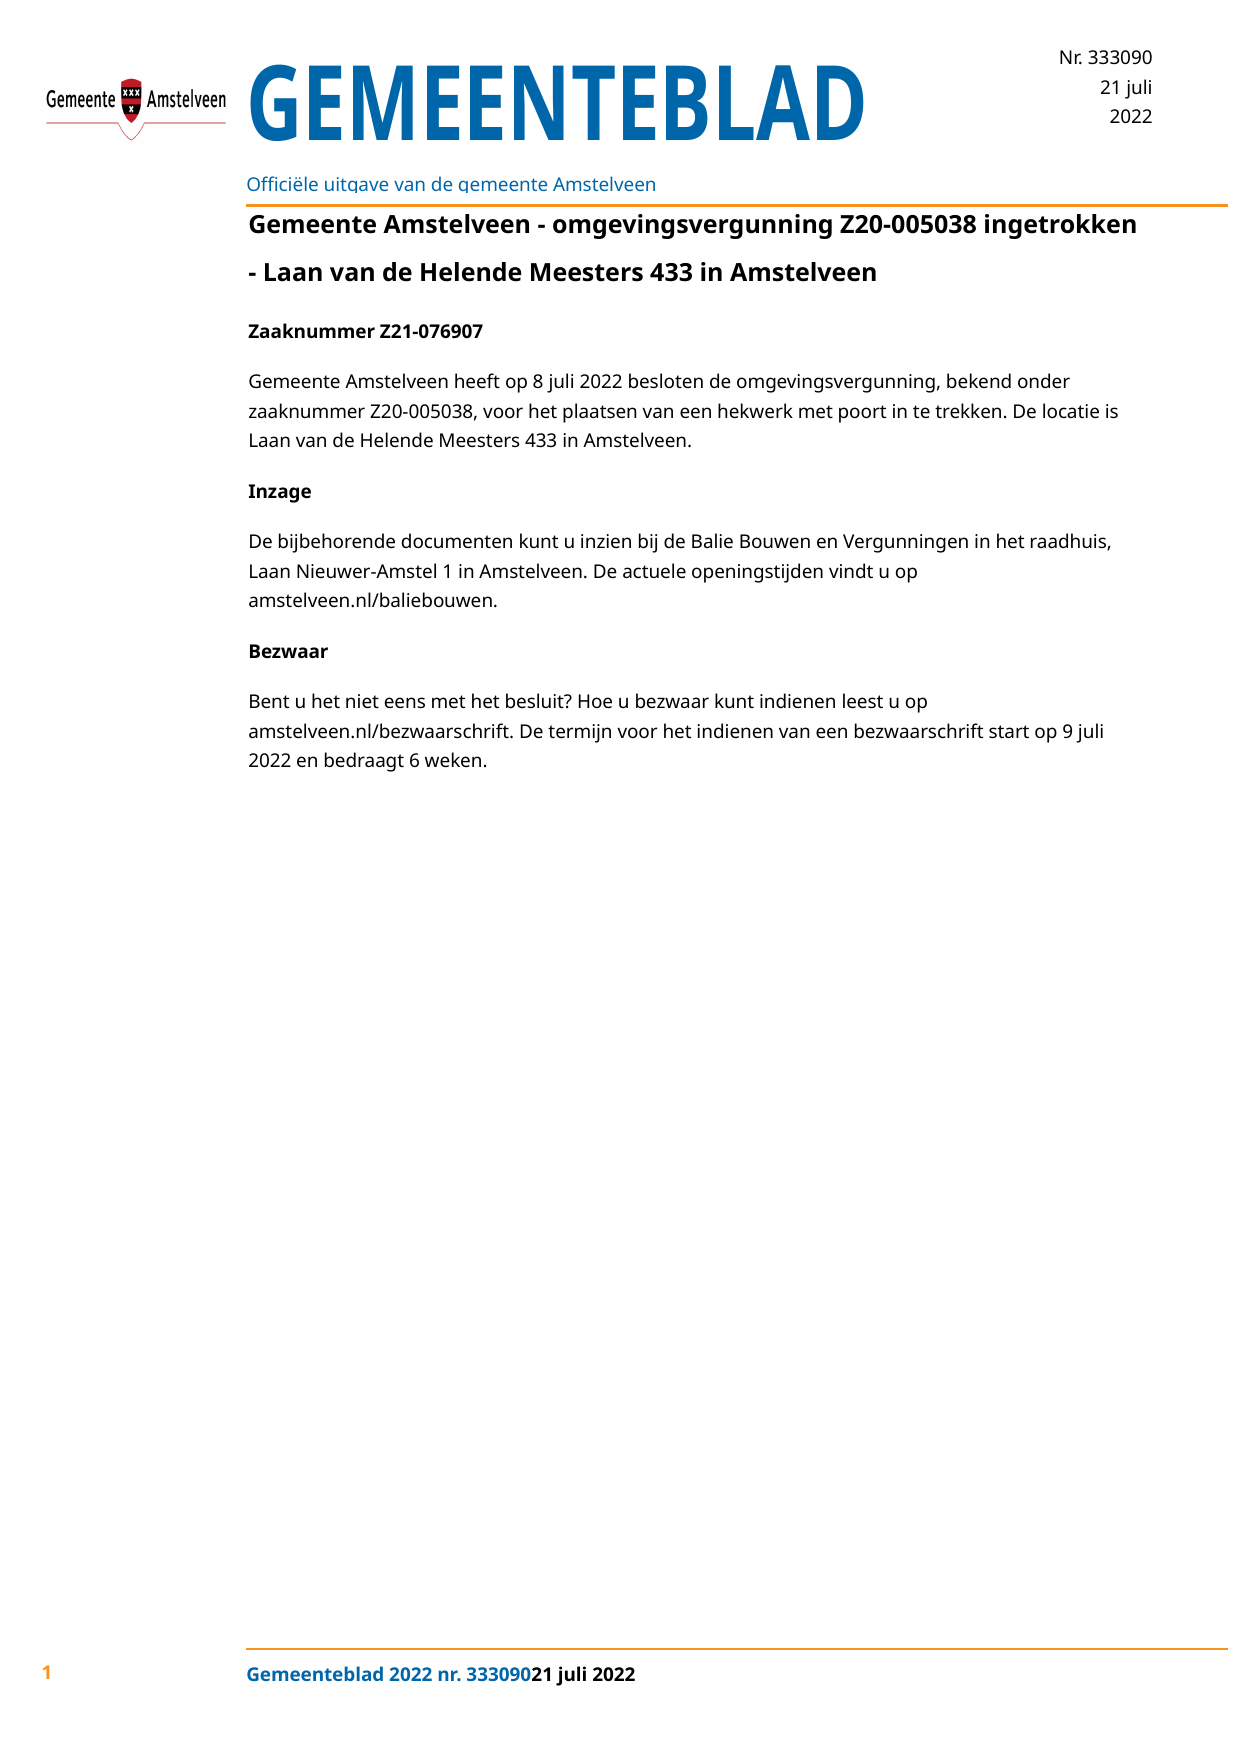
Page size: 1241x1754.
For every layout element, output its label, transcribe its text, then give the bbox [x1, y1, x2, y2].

text Gemeente Amstelveen - omgevingsvergunning Z20-005038 ingetrokken - Laan van de Helende Meesters 433 in Amstelveen [248, 207, 1152, 288]
text Inzage [248, 478, 1152, 504]
text Bent u het niet eens met het besluit? Hoe u bezwaar kunt indienen leest u op amstelveen.nl/bezwaarschrift. De termijn voor het indienen van een bezwaarschrift start op 9 juli 2022 en bedraagt 6 weken. [248, 688, 1152, 773]
text Zaaknummer Z21-076907 [248, 318, 1152, 344]
picture [41, 47, 231, 172]
text Gemeente Amstelveen heeft op 8 juli 2022 besloten de omgevingsvergunning, bekend onder zaaknummer Z20-005038, voor het plaatsen van een hekwerk met poort in te trekken. De locatie is Laan van de Helende Meesters 433 in Amstelveen. [248, 368, 1152, 453]
text Bezwaar [248, 638, 1152, 664]
text De bijbehorende documenten kunt u inzien bij de Balie Bouwen en Vergunningen in het raadhuis, Laan Nieuwer-Amstel 1 in Amstelveen. De actuele openingstijden vindt u op amstelveen.nl/baliebouwen. [248, 528, 1152, 613]
